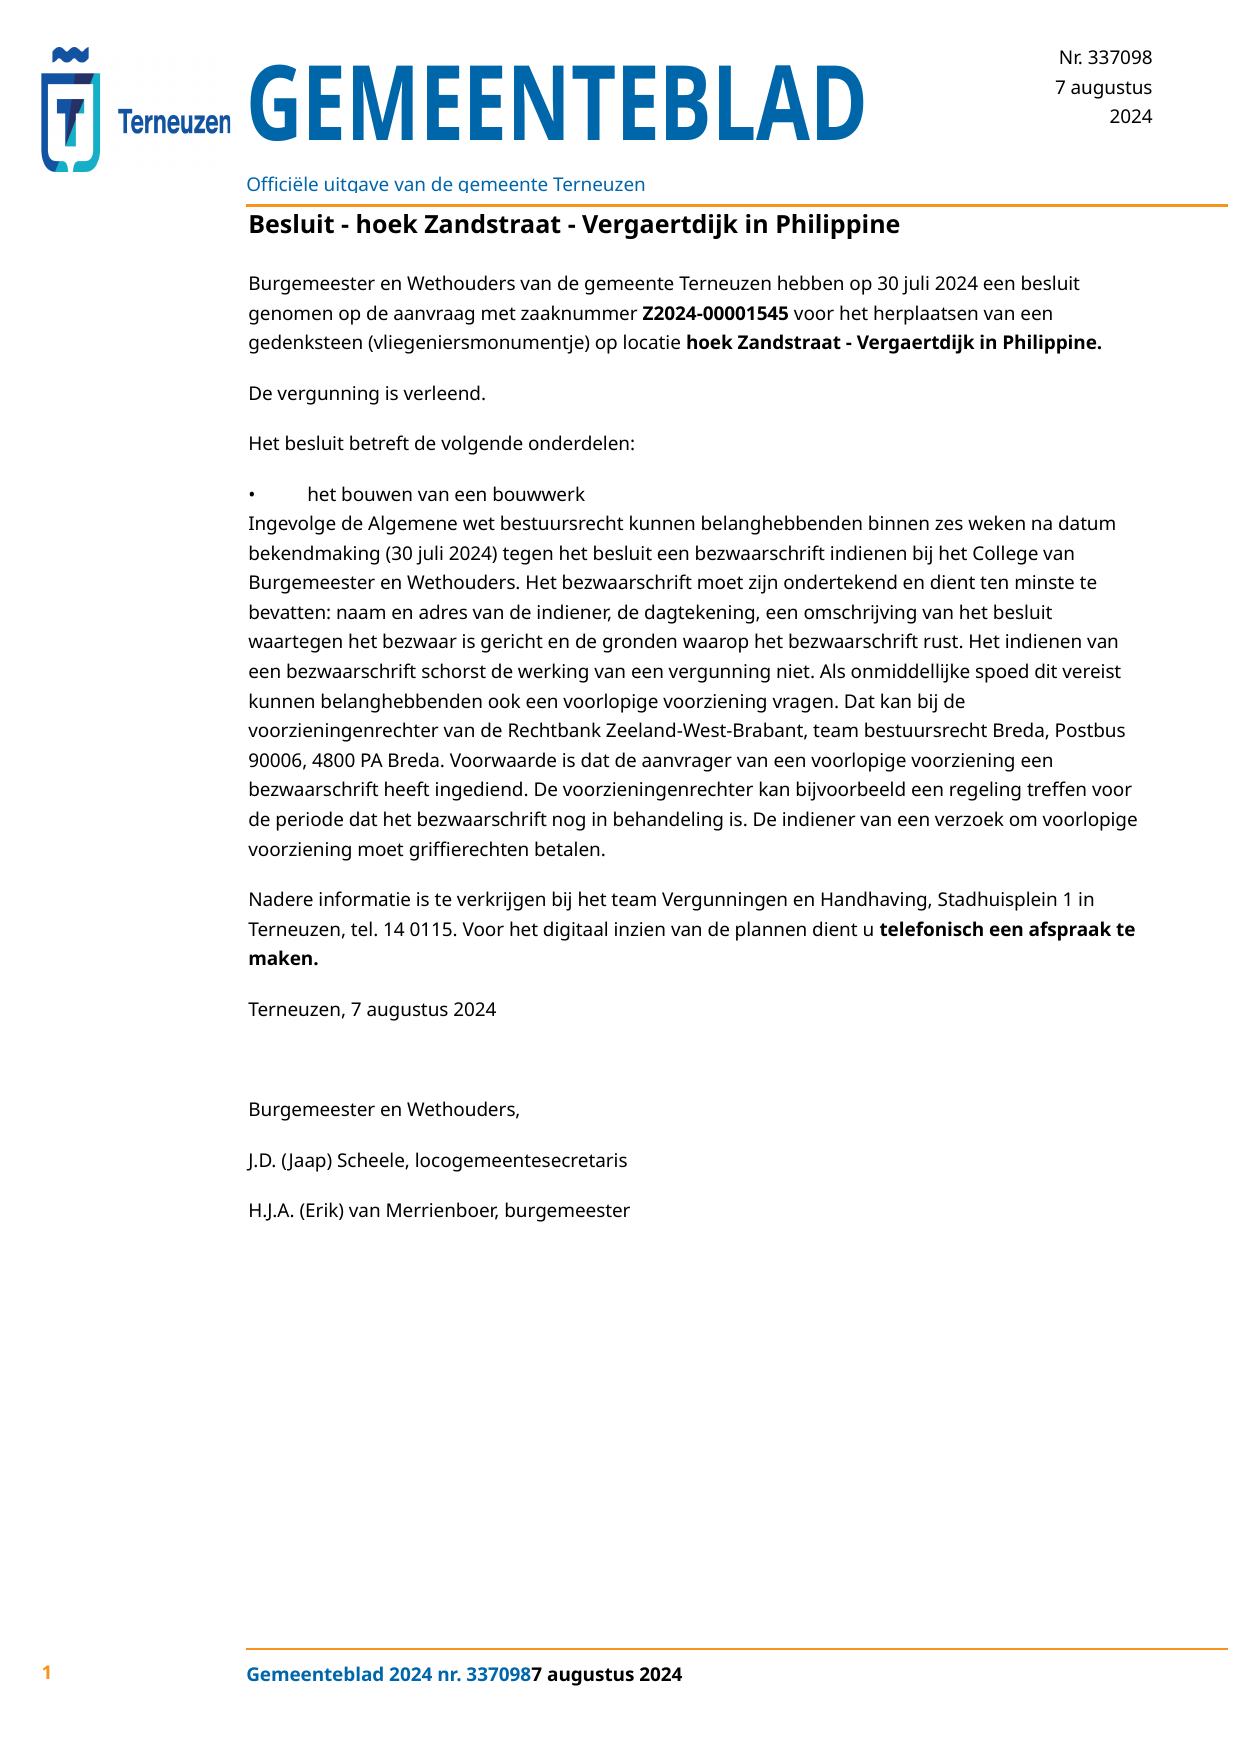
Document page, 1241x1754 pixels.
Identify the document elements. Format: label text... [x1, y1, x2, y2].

text Ingevolge de Algemene wet bestuursrecht kunnen belanghebbenden binnen zes weken na datum bekendmaking (30 juli 2024) tegen het besluit een bezwaarschrift indienen bij het College van Burgemeester en Wethouders. Het bezwaarschrift moet zijn ondertekend en dient ten minste te bevatten: naam en adres van de indiener, de dagtekening, een omschrijving van het besluit waartegen het bezwaar is gericht en de gronden waarop het bezwaarschrift rust. Het indienen van een bezwaarschrift schorst de werking van een vergunning niet. Als onmiddellijke spoed dit vereist kunnen belanghebbenden ook een voorlopige voorziening vragen. Dat kan bij de voorzieningenrechter van de Rechtbank Zeeland-West-Brabant, team bestuursrecht Breda, Postbus 90006, 4800 PA Breda. Voorwaarde is dat de aanvrager van een voorlopige voorziening een bezwaarschrift heeft ingediend. De voorzieningenrechter kan bijvoorbeeld een regeling treffen voor de periode dat het bezwaarschrift nog in behandeling is. De indiener van een verzoek om voorlopige voorziening moet griffierechten betalen. [248, 510, 1152, 861]
text Burgemeester en Wethouders van de gemeente Terneuzen hebben op 30 juli 2024 een besluit genomen op de aanvraag met zaaknummer Z2024-00001545 voor het herplaatsen van een gedenksteen (vliegeniersmonumentje) op locatie hoek Zandstraat - Vergaertdijk in Philippine. [248, 270, 1152, 355]
list het bouwen van een bouwwerk [248, 481, 1152, 506]
picture [41, 47, 231, 172]
text Het besluit betreft de volgende onderdelen: [248, 430, 1152, 456]
text De vergunning is verleend. [248, 380, 1152, 406]
text H.J.A. (Erik) van Merrienboer, burgemeester [248, 1197, 1152, 1223]
text Besluit - hoek Zandstraat - Vergaertdijk in Philippine [248, 207, 1152, 241]
text J.D. (Jaap) Scheele, locogemeentesecretaris [248, 1147, 1152, 1173]
text Nadere informatie is te verkrijgen bij het team Vergunningen en Handhaving, Stadhuisplein 1 in Terneuzen, tel. 14 0115. Voor het digitaal inzien van de plannen dient u telefonisch een afspraak te maken. [248, 886, 1152, 971]
text Terneuzen, 7 augustus 2024 [248, 996, 1152, 1021]
text Burgemeester en Wethouders, [248, 1097, 1152, 1122]
